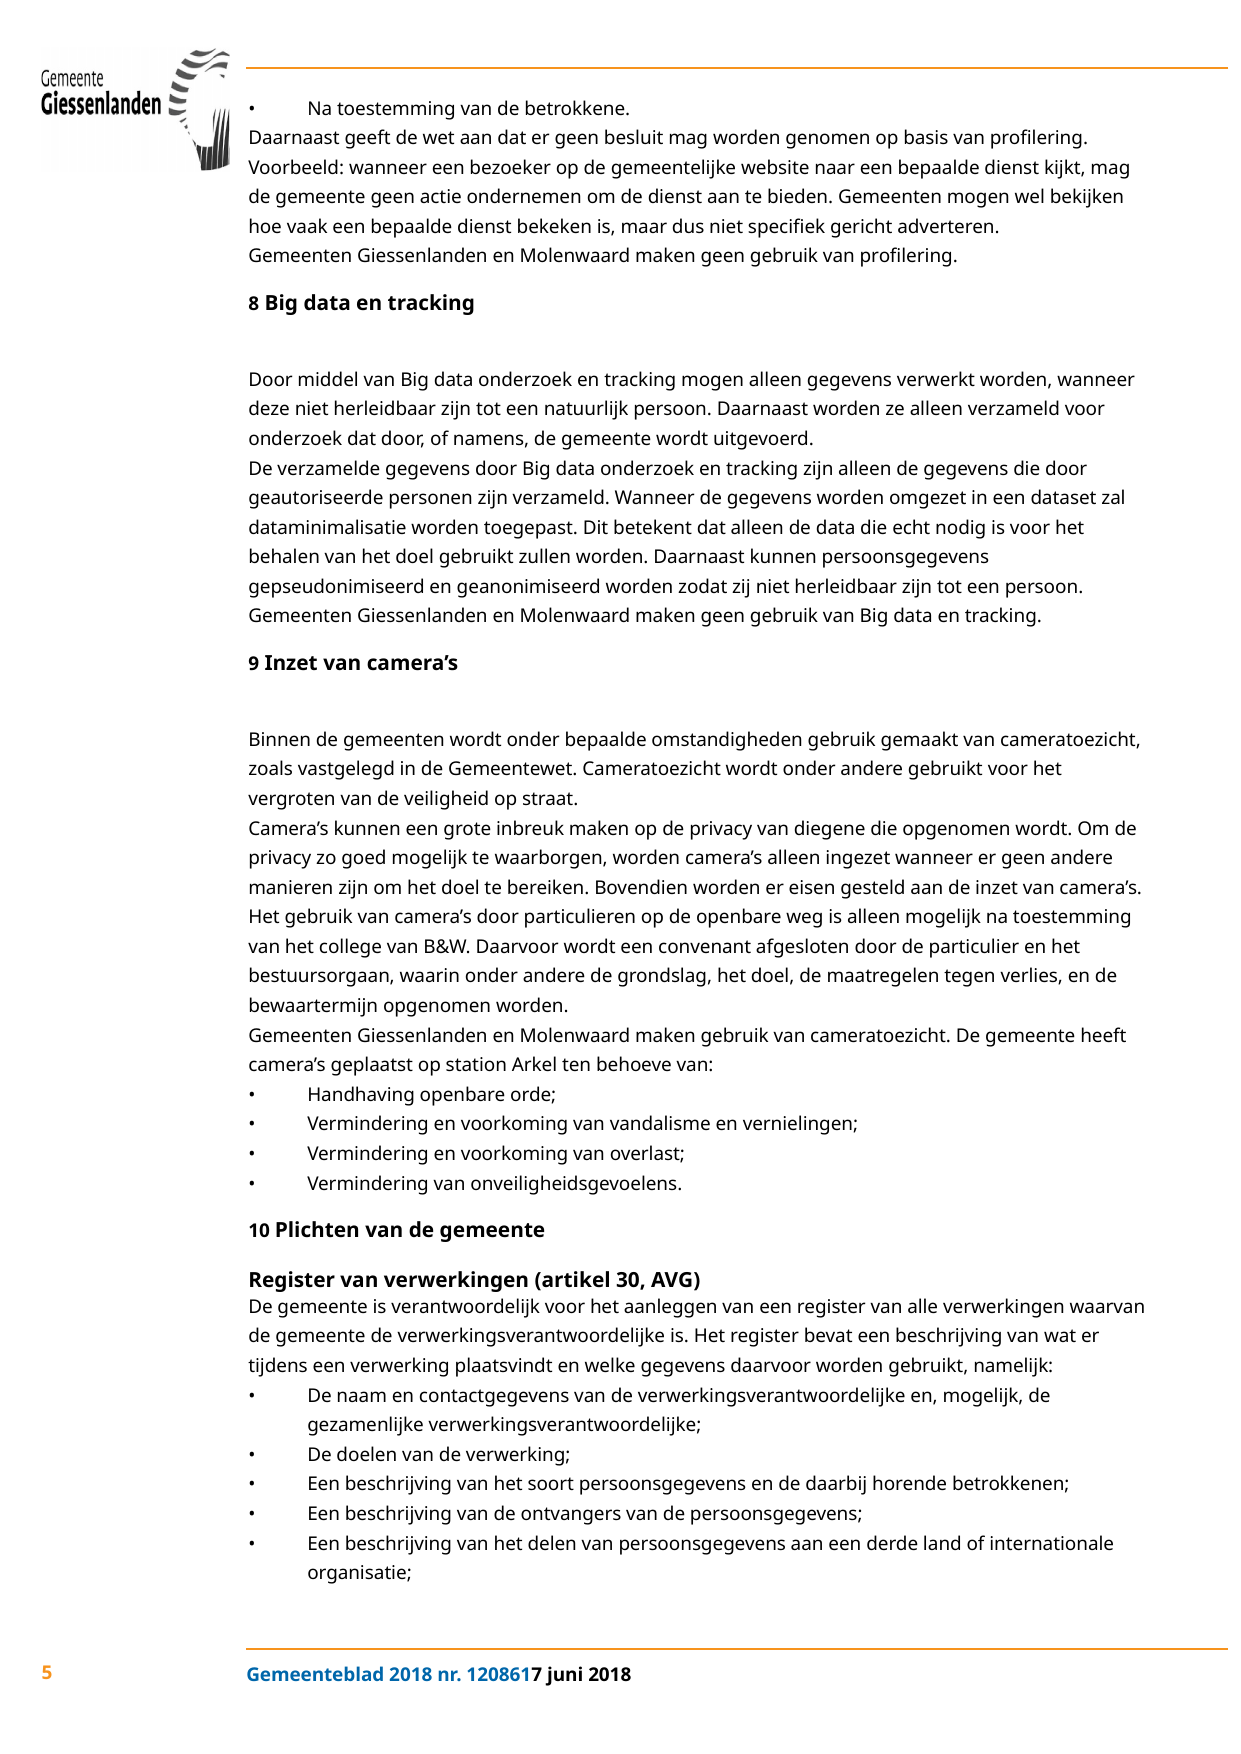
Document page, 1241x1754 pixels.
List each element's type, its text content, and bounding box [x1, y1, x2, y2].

list Vermindering en voorkoming van vandalisme en vernielingen; [248, 1111, 1152, 1136]
list Een beschrijving van het soort persoonsgegevens en de daarbij horende betrokkenen; [248, 1471, 1152, 1496]
text Gemeenten Giessenlanden en Molenwaard maken gebruik van cameratoezicht. De gemeente heeft camera’s geplaatst op station Arkel ten behoeve van: [248, 1022, 1152, 1077]
text Gemeenten Giessenlanden en Molenwaard maken geen gebruik van Big data en tracking. [248, 603, 1152, 628]
text Het gebruik van camera’s door particulieren op de openbare weg is alleen mogelijk na toestemming van het college van B&W. Daarvoor wordt een convenant afgesloten door de particulier en het bestuursorgaan, waarin onder andere de grondslag, het doel, de maatregelen tegen verlies, en de bewaartermijn opgenomen worden. [248, 903, 1152, 1018]
text Daarnaast geeft de wet aan dat er geen besluit mag worden genomen op basis van profilering. [248, 124, 1152, 150]
list Een beschrijving van de ontvangers van de persoonsgegevens; [248, 1500, 1152, 1526]
list Na toestemming van de betrokkene. [248, 95, 1152, 121]
list Handhaving openbare orde; [248, 1081, 1152, 1107]
text 9 Inzet van camera’s [248, 648, 1152, 677]
text 10 Plichten van de gemeente [248, 1215, 1152, 1244]
text Register van verwerkingen (artikel 30, AVG) [248, 1265, 1152, 1293]
list De naam en contactgegevens van de verwerkingsverantwoordelijke en, mogelijk, de gezamenlijke verwerkingsverantwoordelijke; [248, 1382, 1152, 1437]
list Een beschrijving van het delen van persoonsgegevens aan een derde land of internationale organisatie; [248, 1530, 1152, 1585]
list Vermindering van onveiligheidsgevoelens. [248, 1170, 1152, 1196]
text De verzamelde gegevens door Big data onderzoek en tracking zijn alleen de gegevens die door geautoriseerde personen zijn verzameld. Wanneer de gegevens worden omgezet in een dataset zal dataminimalisatie worden toegepast. Dit betekent dat alleen de data die echt nodig is voor het behalen van het doel gebruikt zullen worden. Daarnaast kunnen persoonsgegevens gepseudonimiseerd en geanonimiseerd worden zodat zij niet herleidbaar zijn tot een persoon. [248, 455, 1152, 599]
text 8 Big data en tracking [248, 288, 1152, 317]
text Gemeenten Giessenlanden en Molenwaard maken geen gebruik van profilering. [248, 243, 1152, 268]
list Vermindering en voorkoming van overlast; [248, 1140, 1152, 1166]
picture [41, 47, 231, 172]
text Camera’s kunnen een grote inbreuk maken op de privacy van diegene die opgenomen wordt. Om de privacy zo goed mogelijk te waarborgen, worden camera’s alleen ingezet wanneer er geen andere manieren zijn om het doel te bereiken. Bovendien worden er eisen gesteld aan de inzet van camera’s. [248, 815, 1152, 900]
list De doelen van de verwerking; [248, 1441, 1152, 1467]
text Door middel van Big data onderzoek en tracking mogen alleen gegevens verwerkt worden, wanneer deze niet herleidbaar zijn tot een natuurlijk persoon. Daarnaast worden ze alleen verzameld voor onderzoek dat door, of namens, de gemeente wordt uitgevoerd. [248, 366, 1152, 451]
text Voorbeeld: wanneer een bezoeker op de gemeentelijke website naar een bepaalde dienst kijkt, mag de gemeente geen actie ondernemen om de dienst aan te bieden. Gemeenten mogen wel bekijken hoe vaak een bepaalde dienst bekeken is, maar dus niet specifiek gericht adverteren. [248, 154, 1152, 239]
text Binnen de gemeenten wordt onder bepaalde omstandigheden gebruik gemaakt van cameratoezicht, zoals vastgelegd in de Gemeentewet. Cameratoezicht wordt onder andere gebruikt voor het vergroten van de veiligheid op straat. [248, 726, 1152, 811]
text De gemeente is verantwoordelijk voor het aanleggen van een register van alle verwerkingen waarvan de gemeente de verwerkingsverantwoordelijke is. Het register bevat een beschrijving van wat er tijdens een verwerking plaatsvindt en welke gegevens daarvoor worden gebruikt, namelijk: [248, 1293, 1152, 1378]
